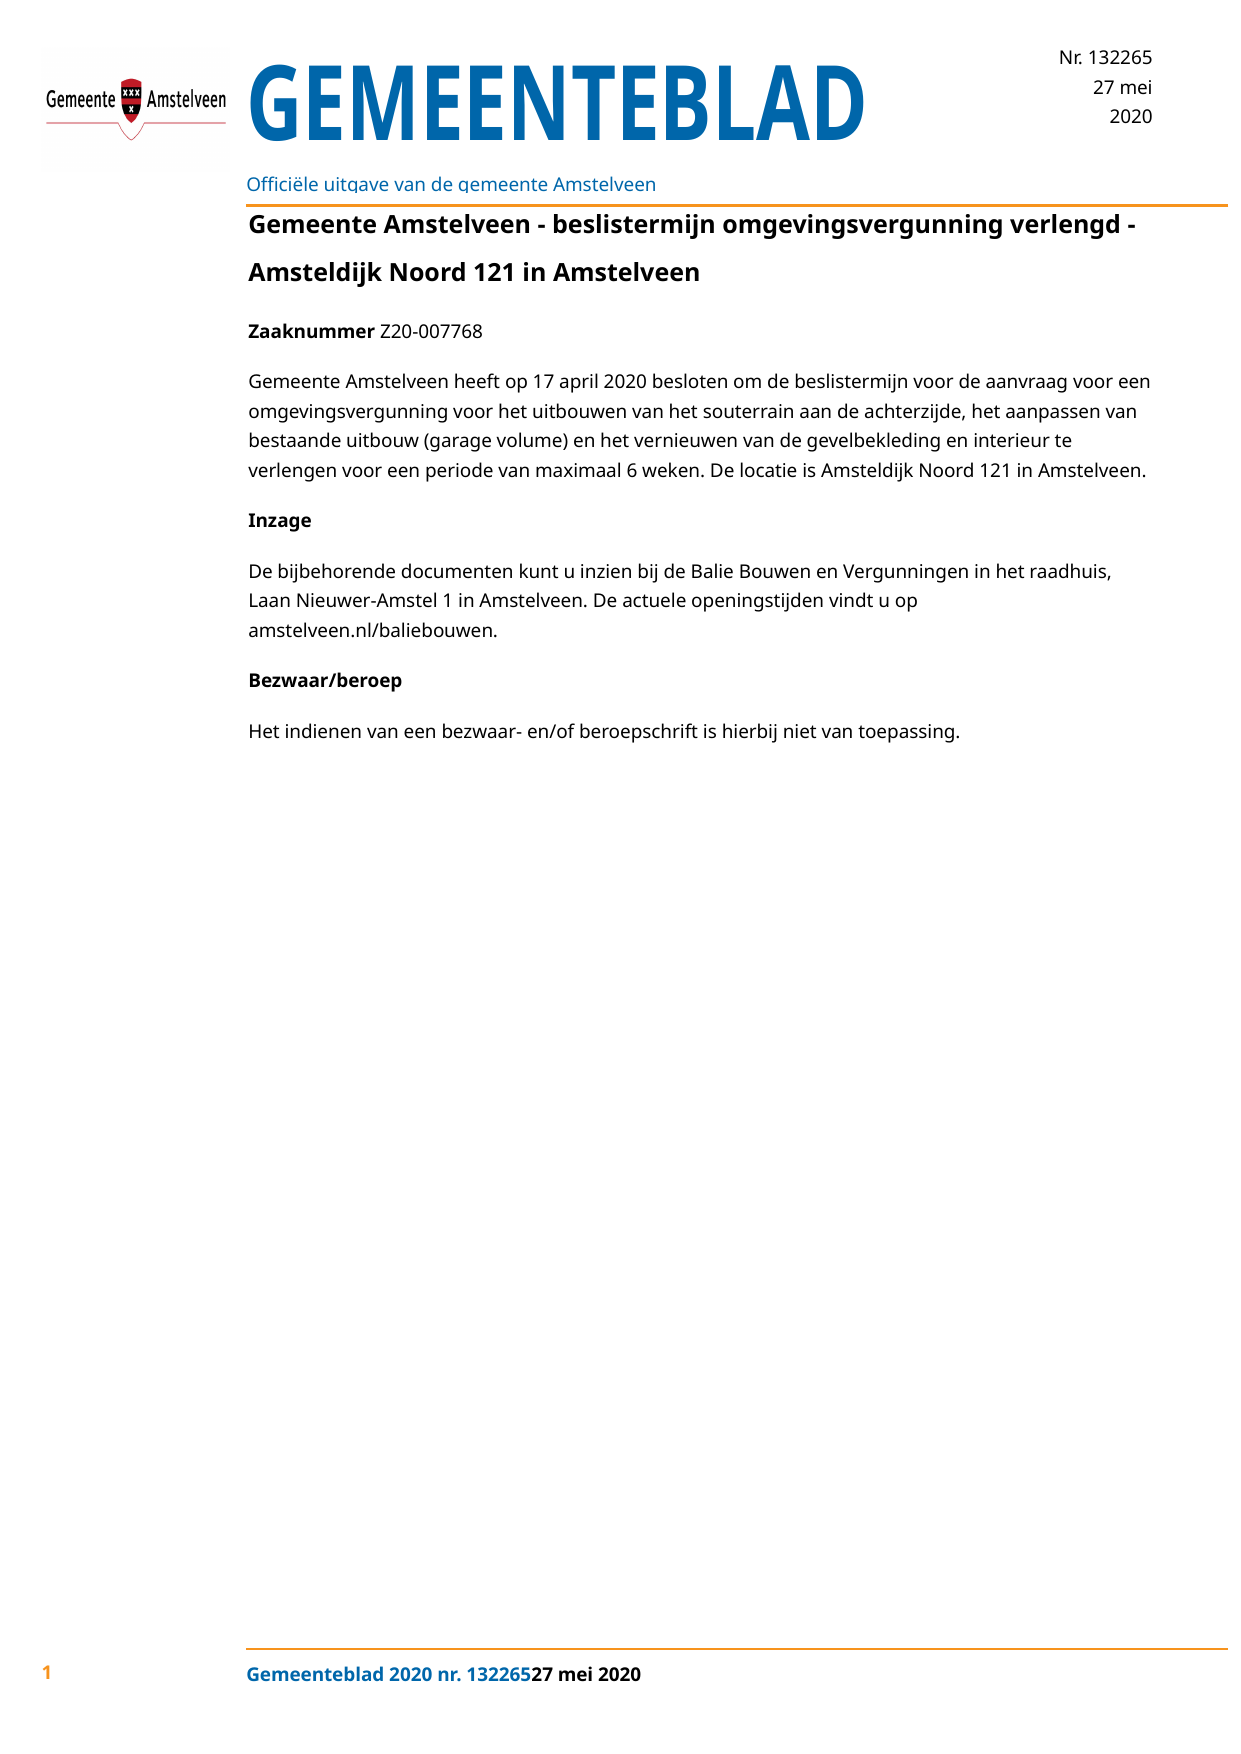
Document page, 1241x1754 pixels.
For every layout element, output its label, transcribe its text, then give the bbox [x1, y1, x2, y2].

text Bezwaar/beroep [248, 667, 1152, 693]
text Zaaknummer Z20-007768 [248, 318, 1152, 344]
text Gemeente Amstelveen heeft op 17 april 2020 besloten om de beslistermijn voor de aanvraag voor een omgevingsvergunning voor het uitbouwen van het souterrain aan de achterzijde, het aanpassen van bestaande uitbouw (garage volume) en het vernieuwen van de gevelbekleding en interieur te verlengen voor een periode van maximaal 6 weken. De locatie is Amsteldijk Noord 121 in Amstelveen. [248, 368, 1152, 483]
text De bijbehorende documenten kunt u inzien bij de Balie Bouwen en Vergunningen in het raadhuis, Laan Nieuwer-Amstel 1 in Amstelveen. De actuele openingstijden vindt u op amstelveen.nl/baliebouwen. [248, 558, 1152, 643]
text Gemeente Amstelveen - beslistermijn omgevingsvergunning verlengd - Amsteldijk Noord 121 in Amstelveen [248, 207, 1152, 288]
text Het indienen van een bezwaar- en/of beroepschrift is hierbij niet van toepassing. [248, 718, 1152, 744]
picture [41, 47, 231, 172]
text Inzage [248, 507, 1152, 533]
